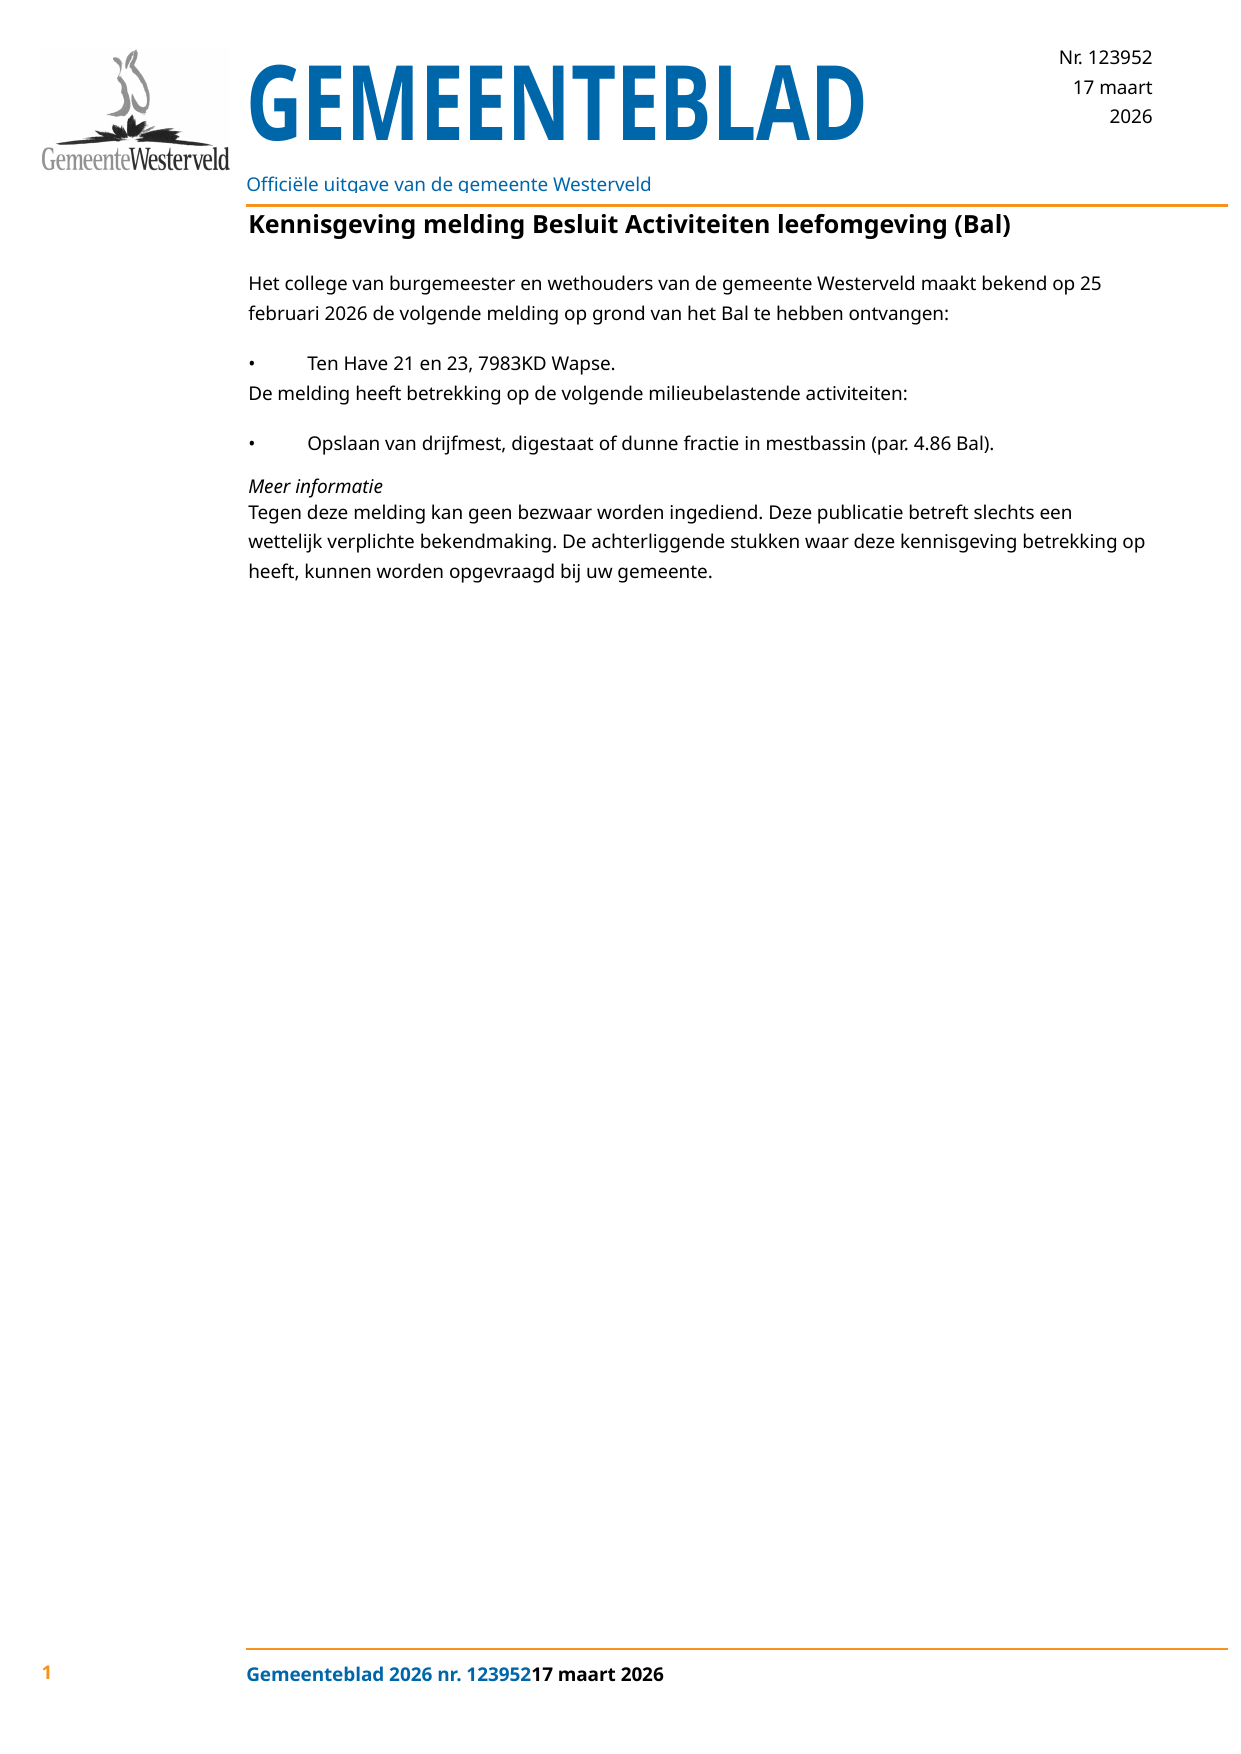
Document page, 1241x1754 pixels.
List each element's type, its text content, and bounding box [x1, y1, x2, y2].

text Tegen deze melding kan geen bezwaar worden ingediend. Deze publicatie betreft slechts een wettelijk verplichte bekendmaking. De achterliggende stukken waar deze kennisgeving betrekking op heeft, kunnen worden opgevraagd bij uw gemeente. [248, 499, 1152, 584]
text Het college van burgemeester en wethouders van de gemeente Westerveld maakt bekend op 25 februari 2026 de volgende melding op grond van het Bal te hebben ontvangen: [248, 270, 1152, 326]
picture [41, 47, 231, 172]
text Meer informatie [248, 473, 1152, 499]
text De melding heeft betrekking op de volgende milieubelastende activiteiten: [248, 380, 1152, 406]
text Kennisgeving melding Besluit Activiteiten leefomgeving (Bal) [248, 207, 1152, 241]
list Ten Have 21 en 23, 7983KD Wapse. [248, 350, 1152, 376]
list Opslaan van drijfmest, digestaat of dunne fractie in mestbassin (par. 4.86 Bal). [248, 430, 1152, 456]
